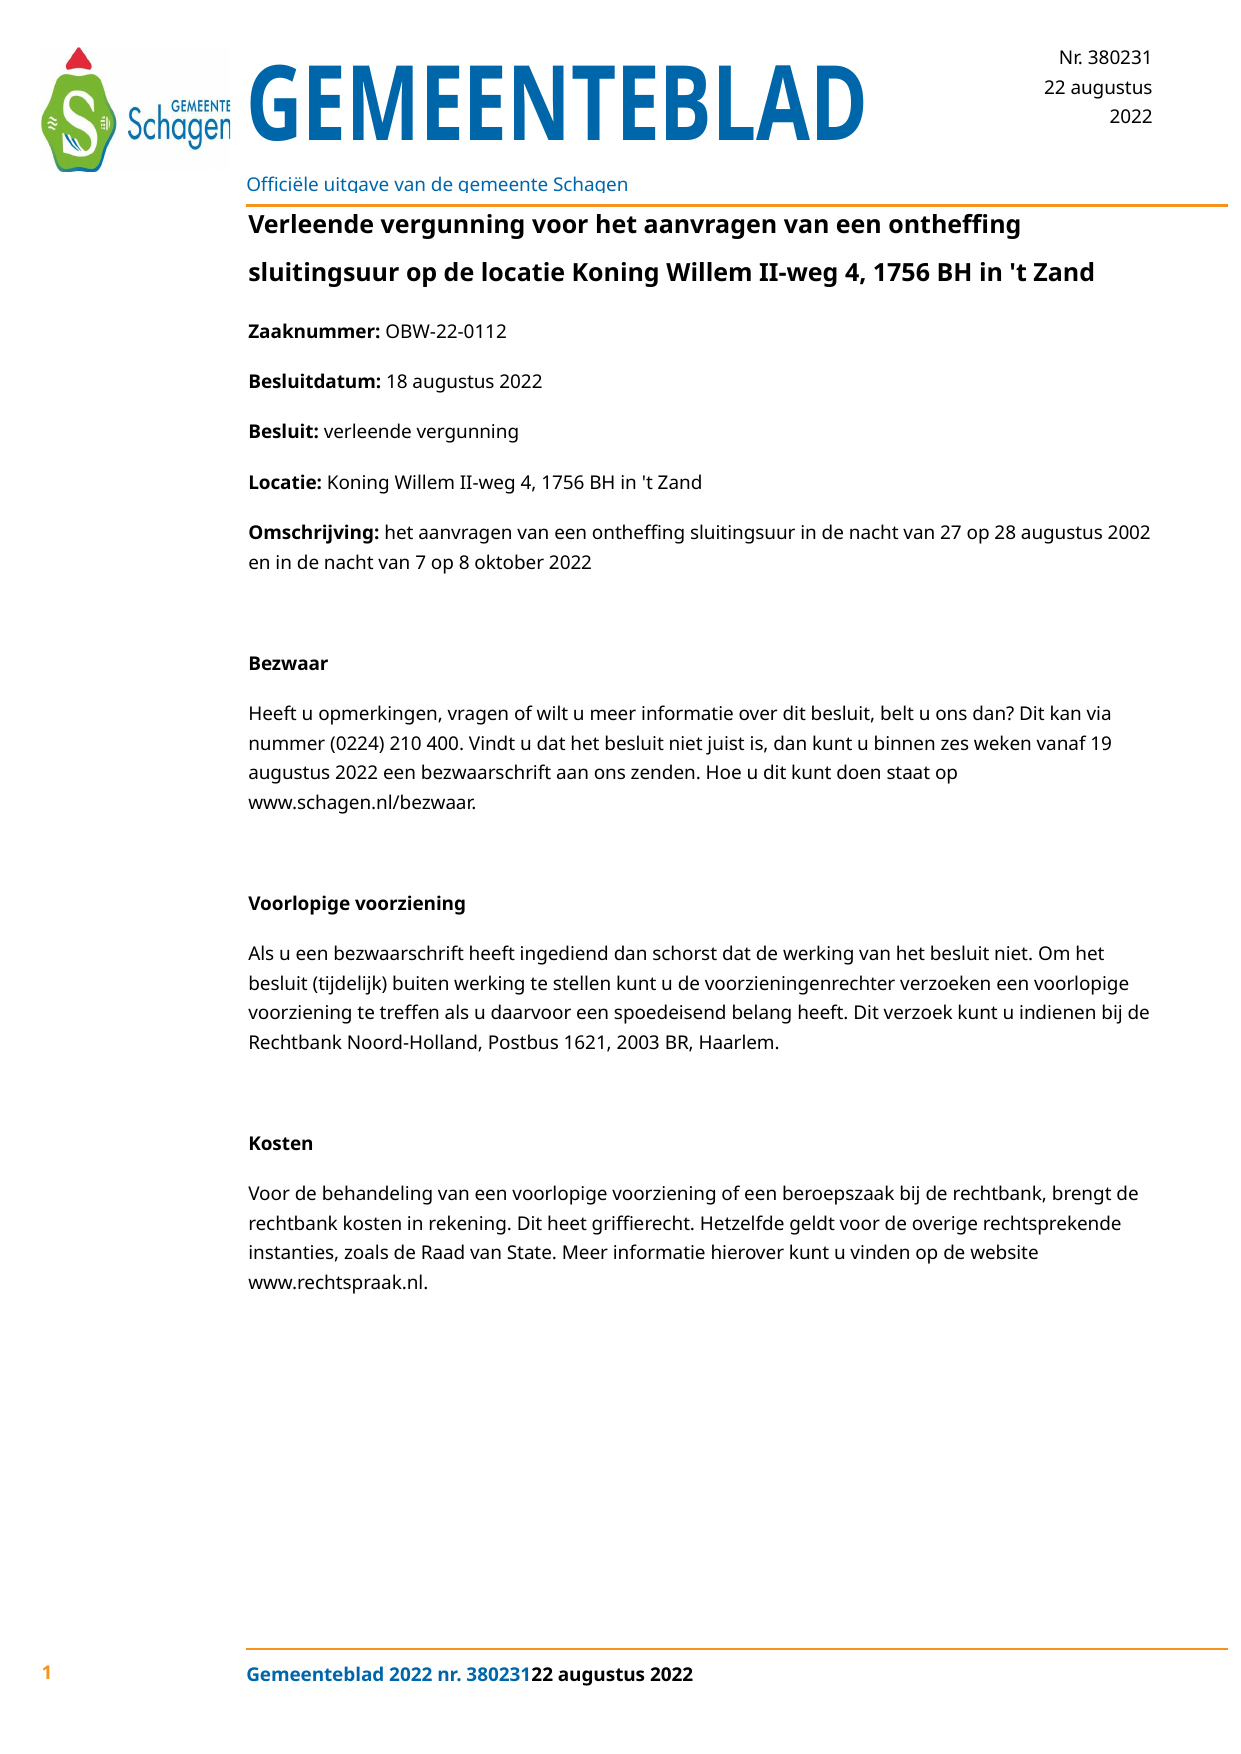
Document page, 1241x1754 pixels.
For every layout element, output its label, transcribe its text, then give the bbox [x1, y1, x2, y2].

text Voorlopige voorziening [248, 890, 1152, 916]
text Besluit: verleende vergunning [248, 419, 1152, 444]
text Verleende vergunning voor het aanvragen van een ontheffing sluitingsuur op de locatie Koning Willem II-weg 4, 1756 BH in 't Zand [248, 207, 1152, 288]
text Omschrijving: het aanvragen van een ontheffing sluitingsuur in de nacht van 27 op 28 augustus 2002 en in de nacht van 7 op 8 oktober 2022 [248, 519, 1152, 575]
text Kosten [248, 1130, 1152, 1156]
text Besluitdatum: 18 augustus 2022 [248, 368, 1152, 394]
text Als u een bezwaarschrift heeft ingediend dan schorst dat de werking van het besluit niet. Om het besluit (tijdelijk) buiten werking te stellen kunt u de voorzieningenrechter verzoeken een voorlopige voorziening te treffen als u daarvoor een spoedeisend belang heeft. Dit verzoek kunt u indienen bij de Rechtbank Noord-Holland, Postbus 1621, 2003 BR, Haarlem. [248, 940, 1152, 1055]
text Zaaknummer: OBW-22-0112 [248, 318, 1152, 344]
text Bezwaar [248, 650, 1152, 676]
text Heeft u opmerkingen, vragen of wilt u meer informatie over dit besluit, belt u ons dan? Dit kan via nummer (0224) 210 400. Vindt u dat het besluit niet juist is, dan kunt u binnen zes weken vanaf 19 augustus 2022 een bezwaarschrift aan ons zenden. Hoe u dit kunt doen staat op www.schagen.nl/bezwaar. [248, 700, 1152, 815]
picture [41, 47, 231, 172]
text Locatie: Koning Willem II-weg 4, 1756 BH in 't Zand [248, 469, 1152, 495]
text Voor de behandeling van een voorlopige voorziening of een beroepszaak bij de rechtbank, brengt de rechtbank kosten in rekening. Dit heet griffierecht. Hetzelfde geldt voor de overige rechtsprekende instanties, zoals de Raad van State. Meer informatie hierover kunt u vinden op de website www.rechtspraak.nl. [248, 1180, 1152, 1295]
